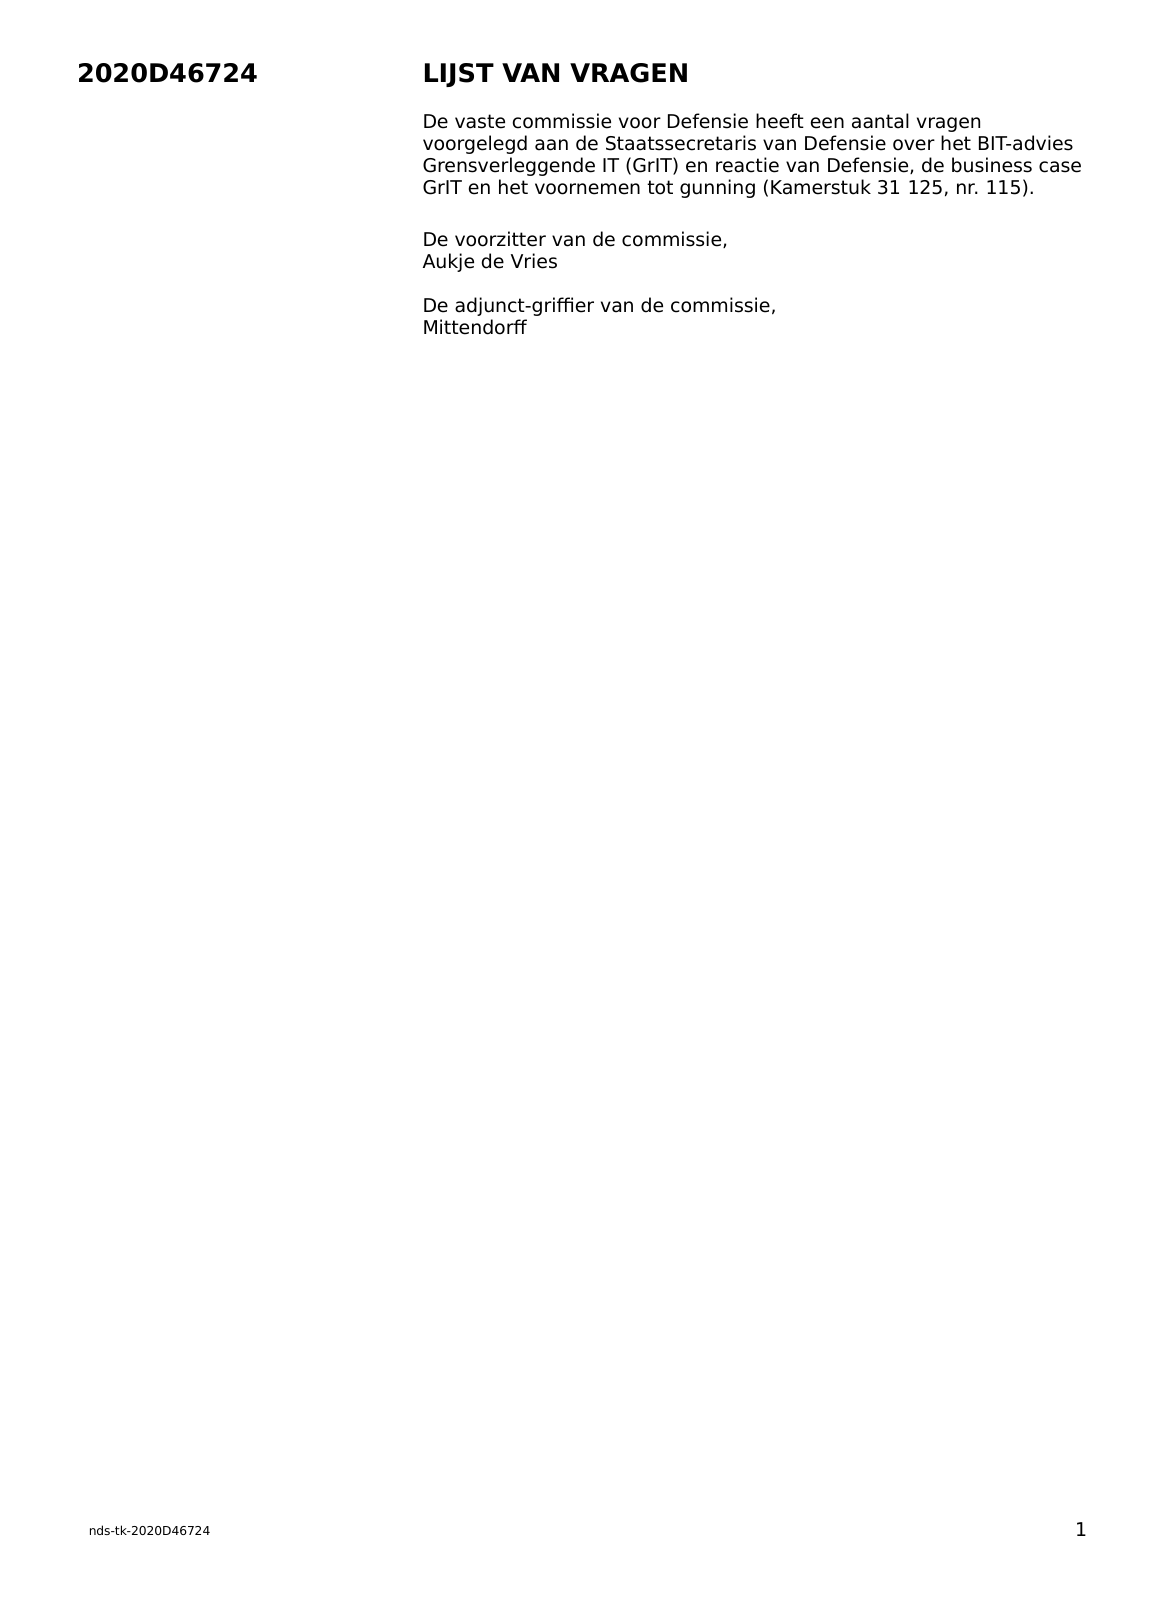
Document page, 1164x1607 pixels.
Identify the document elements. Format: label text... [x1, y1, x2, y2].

text 2020D46724 LIJST VAN VRAGEN [77, 59, 1087, 89]
text De vaste commissie voor Defensie heeft een aantal vragen voorgelegd aan de Staatssecretaris van Defensie over het BIT-advies Grensverleggende IT (GrIT) en reactie van Defensie, de business case GrIT en het voornemen tot gunning (Kamerstuk 31 125, nr. 115). [422, 111, 1087, 199]
text De adjunct-griffier van de commissie, Mittendorff [422, 295, 1087, 339]
text De voorzitter van de commissie, Aukje de Vries [422, 229, 1087, 273]
text nds-tk-2020D46724 [88, 1524, 323, 1538]
